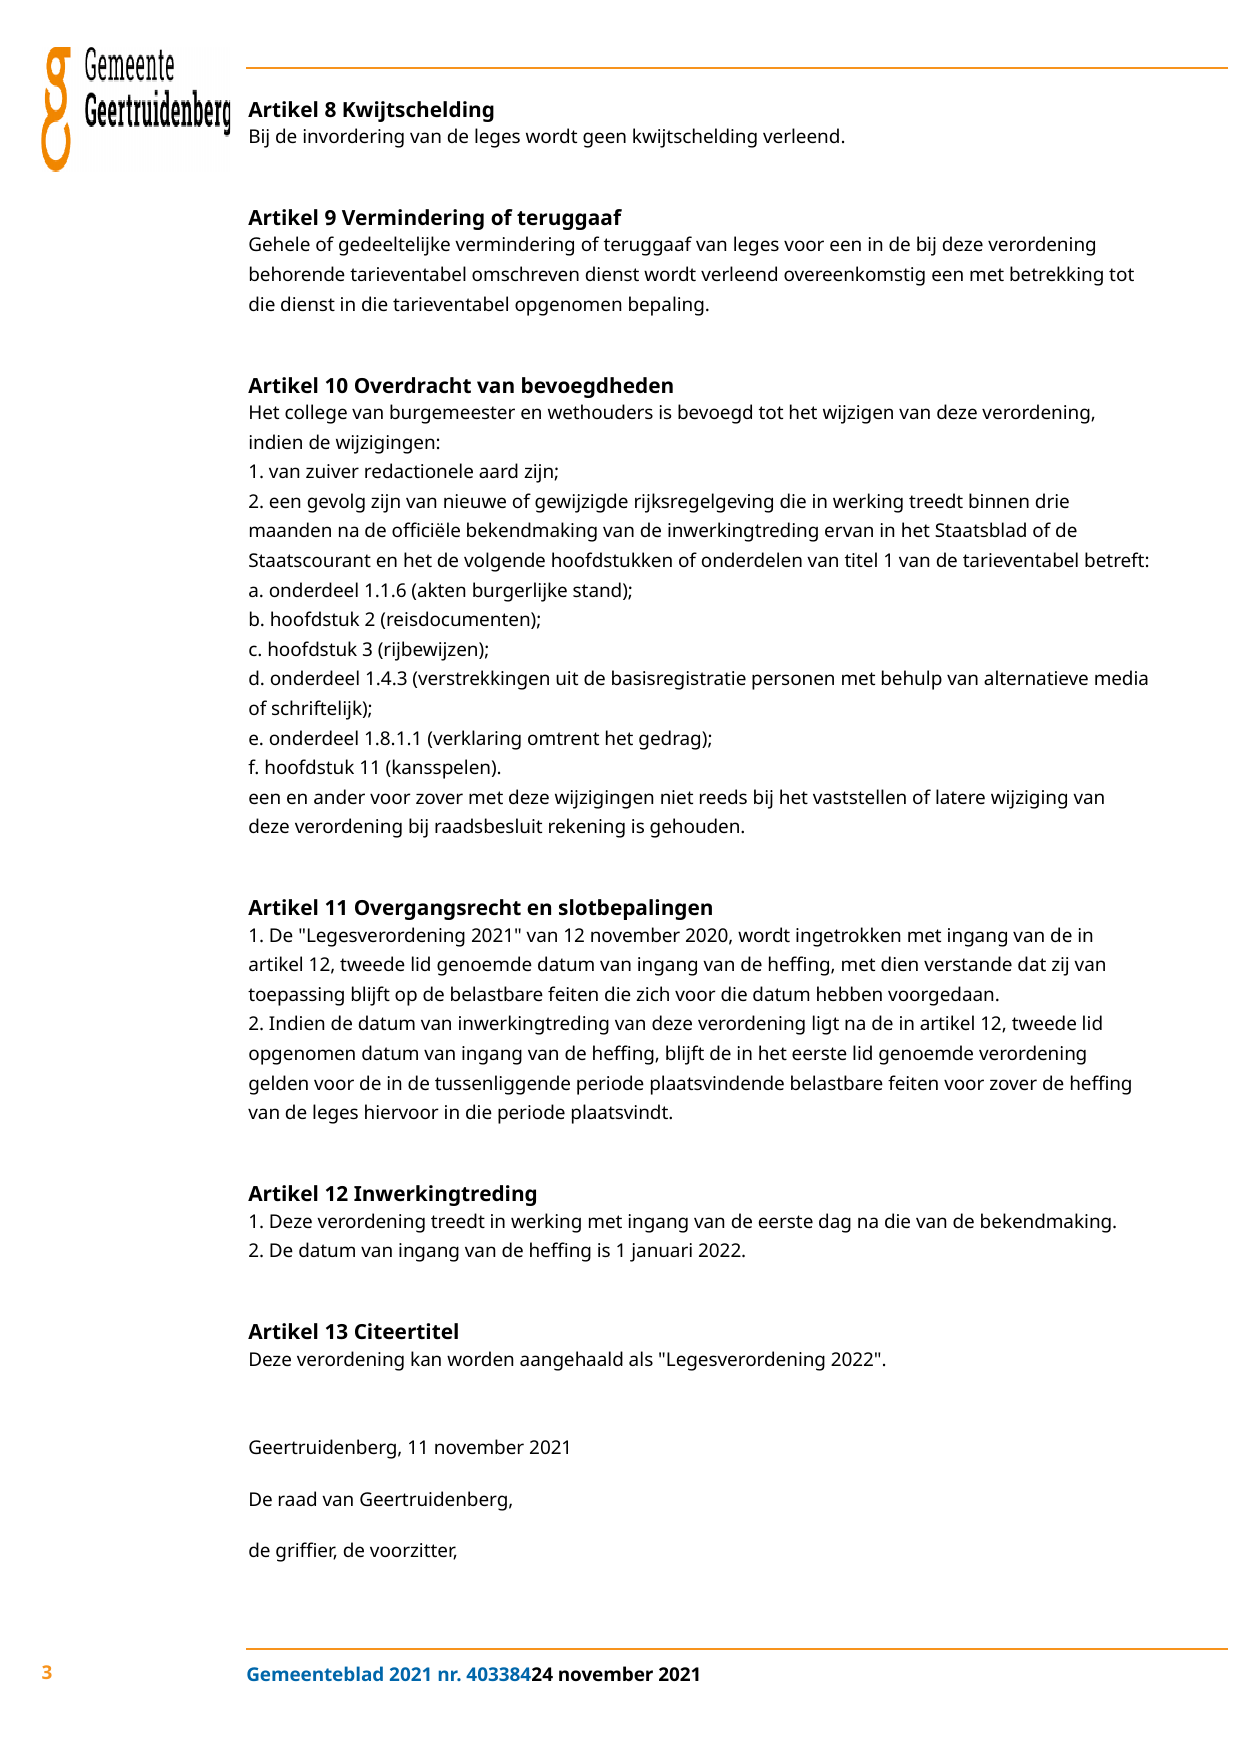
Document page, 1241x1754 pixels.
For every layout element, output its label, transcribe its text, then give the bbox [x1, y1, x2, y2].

picture [41, 47, 231, 172]
text 1. van zuiver redactionele aard zijn; [248, 458, 1152, 484]
text c. hoofdstuk 3 (rijbewijzen); [248, 636, 1152, 662]
text b. hoofdstuk 2 (reisdocumenten); [248, 606, 1152, 632]
text Artikel 12 Inwerkingtreding [248, 1179, 1152, 1208]
text Artikel 8 Kwijtschelding [248, 95, 1152, 123]
text Artikel 11 Overgangsrecht en slotbepalingen [248, 893, 1152, 922]
text Artikel 10 Overdracht van bevoegdheden [248, 371, 1152, 399]
text De raad van Geertruidenberg, [248, 1486, 1152, 1512]
text 1. De "Legesverordening 2021" van 12 november 2020, wordt ingetrokken met ingang van de in artikel 12, tweede lid genoemde datum van ingang van de heffing, met dien verstande dat zij van toepassing blijft op de belastbare feiten die zich voor die datum hebben voorgedaan. [248, 922, 1152, 1007]
text f. hoofdstuk 11 (kansspelen). [248, 754, 1152, 780]
text 2. De datum van ingang van de heffing is 1 januari 2022. [248, 1237, 1152, 1263]
text Artikel 13 Citeertitel [248, 1317, 1152, 1346]
text Gehele of gedeeltelijke vermindering of teruggaaf van leges voor een in de bij deze verordening behorende tarieventabel omschreven dienst wordt verleend overeenkomstig een met betrekking tot die dienst in die tarieventabel opgenomen bepaling. [248, 232, 1152, 317]
text Geertruidenberg, 11 november 2021 [248, 1434, 1152, 1460]
text een en ander voor zover met deze wijzigingen niet reeds bij het vaststellen of latere wijziging van deze verordening bij raadsbesluit rekening is gehouden. [248, 784, 1152, 839]
text 2. een gevolg zijn van nieuwe of gewijzigde rijksregelgeving die in werking treedt binnen drie maanden na de officiële bekendmaking van de inwerkingtreding ervan in het Staatsblad of de Staatscourant en het de volgende hoofdstukken of onderdelen van titel 1 van de tarieventabel betreft: [248, 488, 1152, 573]
text 1. Deze verordening treedt in werking met ingang van de eerste dag na die van de bekendmaking. [248, 1208, 1152, 1233]
text Artikel 9 Vermindering of teruggaaf [248, 203, 1152, 232]
text 2. Indien de datum van inwerkingtreding van deze verordening ligt na de in artikel 12, tweede lid opgenomen datum van ingang van de heffing, blijft de in het eerste lid genoemde verordening gelden voor de in de tussenliggende periode plaatsvindende belastbare feiten voor zover de heffing van de leges hiervoor in die periode plaatsvindt. [248, 1011, 1152, 1125]
text e. onderdeel 1.8.1.1 (verklaring omtrent het gedrag); [248, 725, 1152, 750]
text Bij de invordering van de leges wordt geen kwijtschelding verleend. [248, 123, 1152, 149]
text de griffier, de voorzitter, [248, 1537, 1152, 1563]
text a. onderdeel 1.1.6 (akten burgerlijke stand); [248, 577, 1152, 602]
text Deze verordening kan worden aangehaald als "Legesverordening 2022". [248, 1346, 1152, 1372]
text Het college van burgemeester en wethouders is bevoegd tot het wijzigen van deze verordening, indien de wijzigingen: [248, 399, 1152, 454]
text d. onderdeel 1.4.3 (verstrekkingen uit de basisregistratie personen met behulp van alternatieve media of schriftelijk); [248, 666, 1152, 721]
